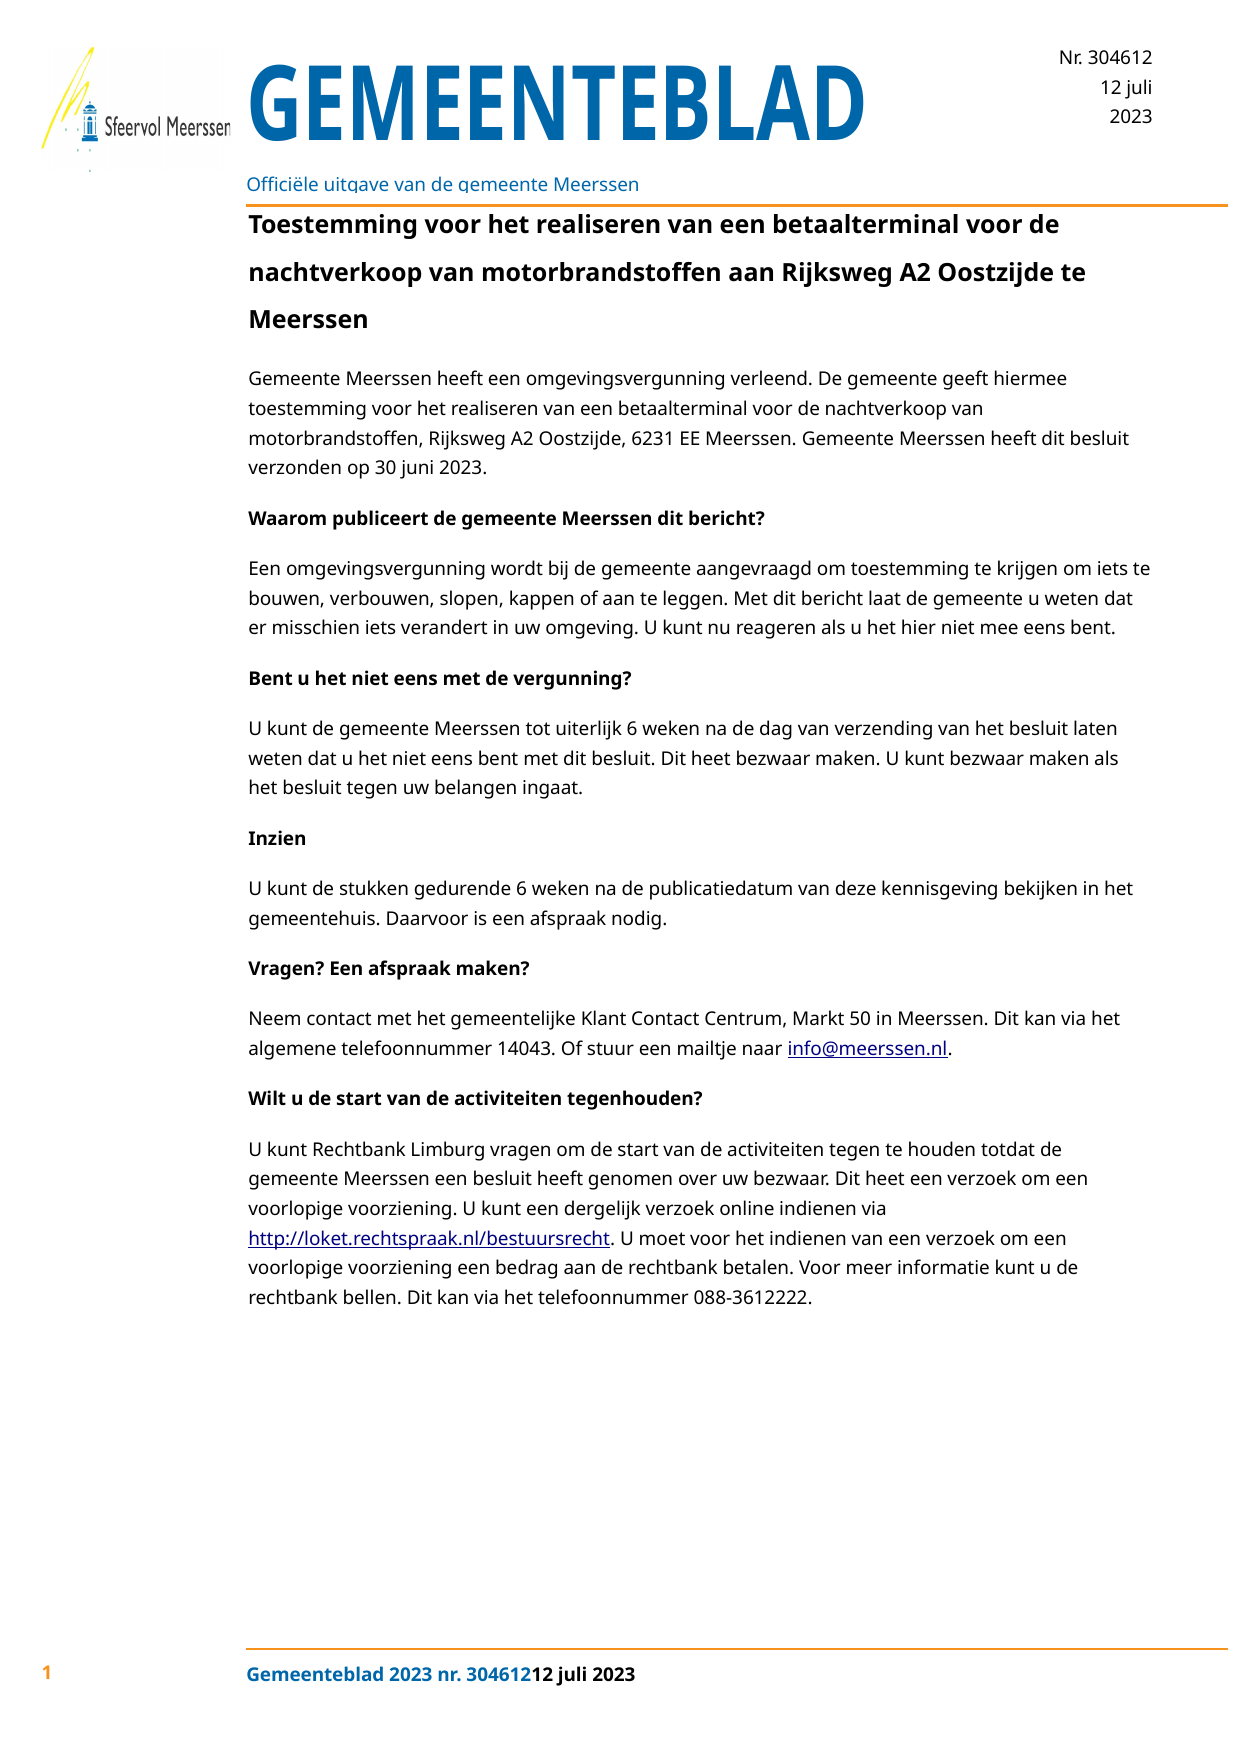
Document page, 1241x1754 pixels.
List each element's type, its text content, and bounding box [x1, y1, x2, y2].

text U kunt de gemeente Meerssen tot uiterlijk 6 weken na de dag van verzending van het besluit laten weten dat u het niet eens bent met dit besluit. Dit heet bezwaar maken. U kunt bezwaar maken als het besluit tegen uw belangen ingaat. [248, 715, 1152, 800]
text Vragen? Een afspraak maken? [248, 955, 1152, 981]
text Neem contact met het gemeentelijke Klant Contact Centrum, Markt 50 in Meerssen. Dit kan via het algemene telefoonnummer 14043. Of stuur een mailtje naar info@meerssen.nl. [248, 1006, 1152, 1061]
text Bent u het niet eens met de vergunning? [248, 665, 1152, 690]
text Gemeente Meerssen heeft een omgevingsvergunning verleend. De gemeente geeft hiermee toestemming voor het realiseren van een betaalterminal voor de nachtverkoop van motorbrandstoffen, Rijksweg A2 Oostzijde, 6231 EE Meerssen. Gemeente Meerssen heeft dit besluit verzonden op 30 juni 2023. [248, 366, 1152, 480]
text U kunt de stukken gedurende 6 weken na de publicatiedatum van deze kennisgeving bekijken in het gemeentehuis. Daarvoor is een afspraak nodig. [248, 875, 1152, 930]
text Toestemming voor het realiseren van een betaalterminal voor de nachtverkoop van motorbrandstoffen aan Rijksweg A2 Oostzijde te Meerssen [248, 207, 1152, 336]
text U kunt Rechtbank Limburg vragen om de start van de activiteiten tegen te houden totdat de gemeente Meerssen een besluit heeft genomen over uw bezwaar. Dit heet een verzoek om een voorlopige voorziening. U kunt een dergelijk verzoek online indienen via http://loket.rechtspraak.nl/bestuursrecht. U moet voor het indienen van een verzoek om een voorlopige voorziening een bedrag aan de rechtbank betalen. Voor meer informatie kunt u de rechtbank bellen. Dit kan via het telefoonnummer 088-3612222. [248, 1136, 1152, 1309]
text Waarom publiceert de gemeente Meerssen dit bericht? [248, 505, 1152, 530]
text Een omgevingsvergunning wordt bij de gemeente aangevraagd om toestemming te krijgen om iets te bouwen, verbouwen, slopen, kappen of aan te leggen. Met dit bericht laat de gemeente u weten dat er misschien iets verandert in uw omgeving. U kunt nu reageren als u het hier niet mee eens bent. [248, 555, 1152, 640]
text Wilt u de start van de activiteiten tegenhouden? [248, 1086, 1152, 1111]
picture [41, 47, 231, 172]
text Inzien [248, 825, 1152, 850]
